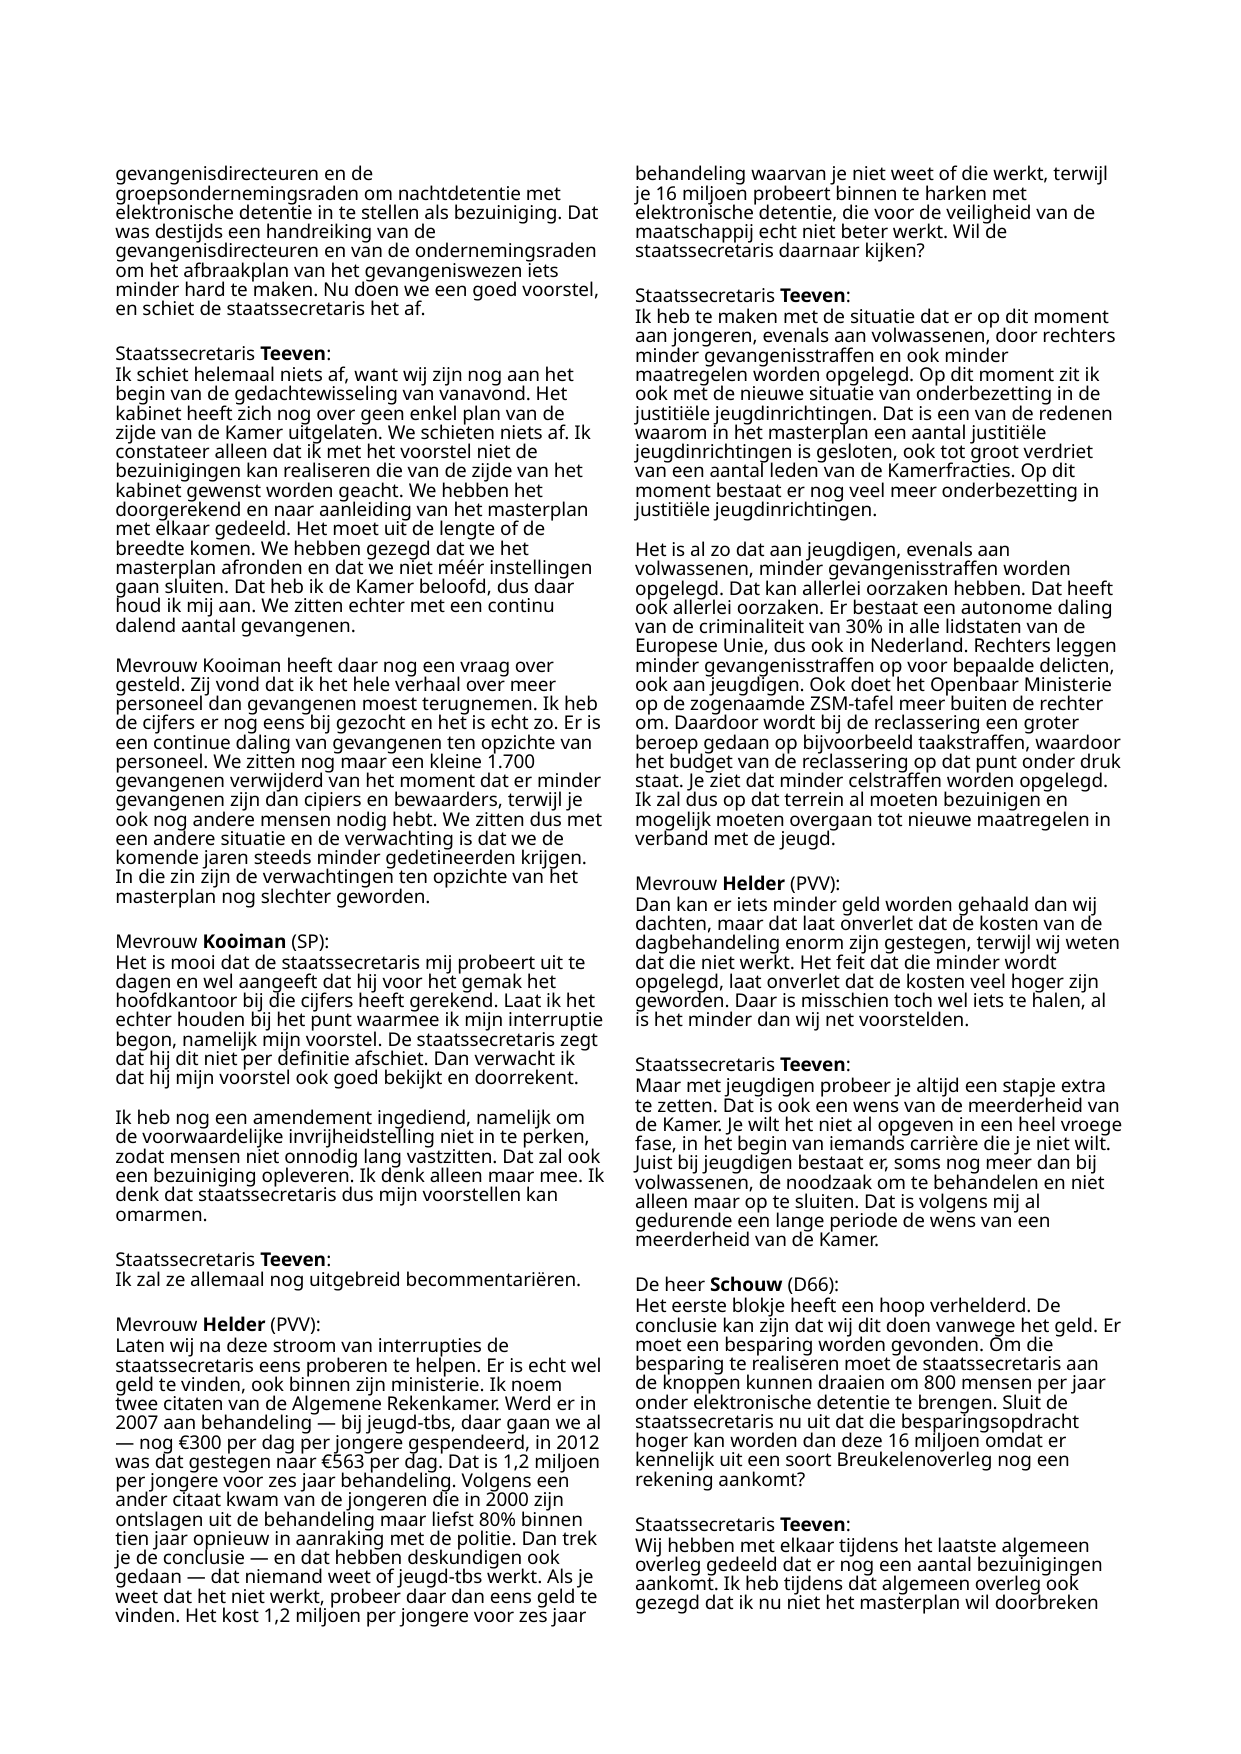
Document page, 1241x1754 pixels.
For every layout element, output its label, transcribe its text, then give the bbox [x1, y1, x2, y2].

text Ik zal ze allemaal nog uitgebreid becommentariëren. [115, 1271, 605, 1291]
text Staatssecretaris Teeven: [635, 1511, 1125, 1537]
text Staatssecretaris Teeven: [635, 282, 1125, 308]
text Dan kan er iets minder geld worden gehaald dan wij dachten, maar dat laat onverlet dat de kosten van de dagbehandeling enorm zijn gestegen, terwijl wij weten dat die niet werkt. Het feit dat die minder wordt opgelegd, laat onverlet dat de kosten veel hoger zijn geworden. Daar is misschien toch wel iets te halen, al is het minder dan wij net voorstelden. [635, 896, 1125, 1031]
text Maar met jeugdigen probeer je altijd een stapje extra te zetten. Dat is ook een wens van de meerderheid van de Kamer. Je wilt het niet al opgeven in een heel vroege fase, in het begin van iemands carrière die je niet wilt. Juist bij jeugdigen bestaat er, soms nog meer dan bij volwassenen, de noodzaak om te behandelen en niet alleen maar op te sluiten. Dat is volgens mij al gedurende een lange periode de wens van een meerderheid van de Kamer. [635, 1077, 1125, 1251]
text gevangenisdirecteuren en de groepsondernemingsraden om nachtdetentie met elektronische detentie in te stellen als bezuiniging. Dat was destijds een handreiking van de gevangenisdirecteuren en van de ondernemingsraden om het afbraakplan van het gevangeniswezen iets minder hard te maken. Nu doen we een goed voorstel, en schiet de staatssecretaris het af. [115, 165, 605, 319]
text Mevrouw Helder (PVV): [635, 870, 1125, 896]
text Het is al zo dat aan jeugdigen, evenals aan volwassenen, minder gevangenisstraffen worden opgelegd. Dat kan allerlei oorzaken hebben. Dat heeft ook allerlei oorzaken. Er bestaat een autonome daling van de criminaliteit van 30% in alle lidstaten van de Europese Unie, dus ook in Nederland. Rechters leggen minder gevangenisstraffen op voor bepaalde delicten, ook aan jeugdigen. Ook doet het Openbaar Ministerie op de zogenaamde ZSM-tafel meer buiten de rechter om. Daardoor wordt bij de reclassering een groter beroep gedaan op bijvoorbeeld taakstraffen, waardoor het budget van de reclassering op dat punt onder druk staat. Je ziet dat minder celstraffen worden opgelegd. Ik zal dus op dat terrein al moeten bezuinigen en mogelijk moeten overgaan tot nieuwe maatregelen in verband met de jeugd. [635, 541, 1125, 849]
text Staatssecretaris Teeven: [115, 1246, 605, 1271]
text De heer Schouw (D66): [635, 1272, 1125, 1297]
text Het is mooi dat de staatssecretaris mij probeert uit te dagen en wel aangeeft dat hij voor het gemak het hoofdkantoor bij die cijfers heeft gerekend. Laat ik het echter houden bij het punt waarmee ik mijn interruptie begon, namelijk mijn voorstel. De staatssecretaris zegt dat hij dit niet per definitie afschiet. Dan verwacht ik dat hij mijn voorstel ook goed bekijkt en doorrekent. [115, 954, 605, 1088]
text Ik heb te maken met de situatie dat er op dit moment aan jongeren, evenals aan volwassenen, door rechters minder gevangenisstraffen en ook minder maatregelen worden opgelegd. Op dit moment zit ik ook met de nieuwe situatie van onderbezetting in de justitiële jeugdinrichtingen. Dat is een van de redenen waarom in het masterplan een aantal justitiële jeugdinrichtingen is gesloten, ook tot groot verdriet van een aantal leden van de Kamerfracties. Op dit moment bestaat er nog veel meer onderbezetting in justitiële jeugdinrichtingen. [635, 308, 1125, 520]
text Wij hebben met elkaar tijdens het laatste algemeen overleg gedeeld dat er nog een aantal bezuinigingen aankomt. Ik heb tijdens dat algemeen overleg ook gezegd dat ik nu niet het masterplan wil doorbreken [635, 1537, 1125, 1614]
text Het eerste blokje heeft een hoop verhelderd. De conclusie kan zijn dat wij dit doen vanwege het geld. Er moet een besparing worden gevonden. Om die besparing te realiseren moet de staatssecretaris aan de knoppen kunnen draaien om 800 mensen per jaar onder elektronische detentie te brengen. Sluit de staatssecretaris nu uit dat die besparingsopdracht hoger kan worden dan deze 16 miljoen omdat er kennelijk uit een soort Breukelenoverleg nog een rekening aankomt? [635, 1297, 1125, 1490]
text Ik heb nog een amendement ingediend, namelijk om de voorwaardelijke invrijheidstelling niet in te perken, zodat mensen niet onnodig lang vastzitten. Dat zal ook een bezuiniging opleveren. Ik denk alleen maar mee. Ik denk dat staatssecretaris dus mijn voorstellen kan omarmen. [115, 1109, 605, 1225]
text Staatssecretaris Teeven: [635, 1052, 1125, 1077]
text Staatssecretaris Teeven: [115, 340, 605, 366]
text Mevrouw Kooiman heeft daar nog een vraag over gesteld. Zij vond dat ik het hele verhaal over meer personeel dan gevangenen moest terugnemen. Ik heb de cijfers er nog eens bij gezocht en het is echt zo. Er is een continue daling van gevangenen ten opzichte van personeel. We zitten nog maar een kleine 1.700 gevangenen verwijderd van het moment dat er minder gevangenen zijn dan cipiers en bewaarders, terwijl je ook nog andere mensen nodig hebt. We zitten dus met een andere situatie en de verwachting is dat we de komende jaren steeds minder gedetineerden krijgen. In die zin zijn de verwachtingen ten opzichte van het masterplan nog slechter geworden. [115, 657, 605, 907]
text Mevrouw Helder (PVV): [115, 1312, 605, 1337]
text Mevrouw Kooiman (SP): [115, 928, 605, 954]
text behandeling waarvan je niet weet of die werkt, terwijl je 16 miljoen probeert binnen te harken met elektronische detentie, die voor de veiligheid van de maatschappij echt niet beter werkt. Wil de staatssecretaris daarnaar kijken? [635, 165, 1125, 262]
text Laten wij na deze stroom van interrupties de staatssecretaris eens proberen te helpen. Er is echt wel geld te vinden, ook binnen zijn ministerie. Ik noem twee citaten van de Algemene Rekenkamer. Werd er in 2007 aan behandeling — bij jeugd-tbs, daar gaan we al — nog €300 per dag per jongere gespendeerd, in 2012 was dat gestegen naar €563 per dag. Dat is 1,2 miljoen per jongere voor zes jaar behandeling. Volgens een ander citaat kwam van de jongeren die in 2000 zijn ontslagen uit de behandeling maar liefst 80% binnen tien jaar opnieuw in aanraking met de politie. Dan trek je de conclusie — en dat hebben deskundigen ook gedaan — dat niemand weet of jeugd-tbs werkt. Als je weet dat het niet werkt, probeer daar dan eens geld te vinden. Het kost 1,2 miljoen per jongere voor zes jaar [115, 1337, 605, 1626]
text Ik schiet helemaal niets af, want wij zijn nog aan het begin van de gedachtewisseling van vanavond. Het kabinet heeft zich nog over geen enkel plan van de zijde van de Kamer uitgelaten. We schieten niets af. Ik constateer alleen dat ik met het voorstel niet de bezuinigingen kan realiseren die van de zijde van het kabinet gewenst worden geacht. We hebben het doorgerekend en naar aanleiding van het masterplan met elkaar gedeeld. Het moet uit de lengte of de breedte komen. We hebben gezegd dat we het masterplan afronden en dat we niet méér instellingen gaan sluiten. Dat heb ik de Kamer beloofd, dus daar houd ik mij aan. We zitten echter met een continu dalend aantal gevangenen. [115, 366, 605, 636]
